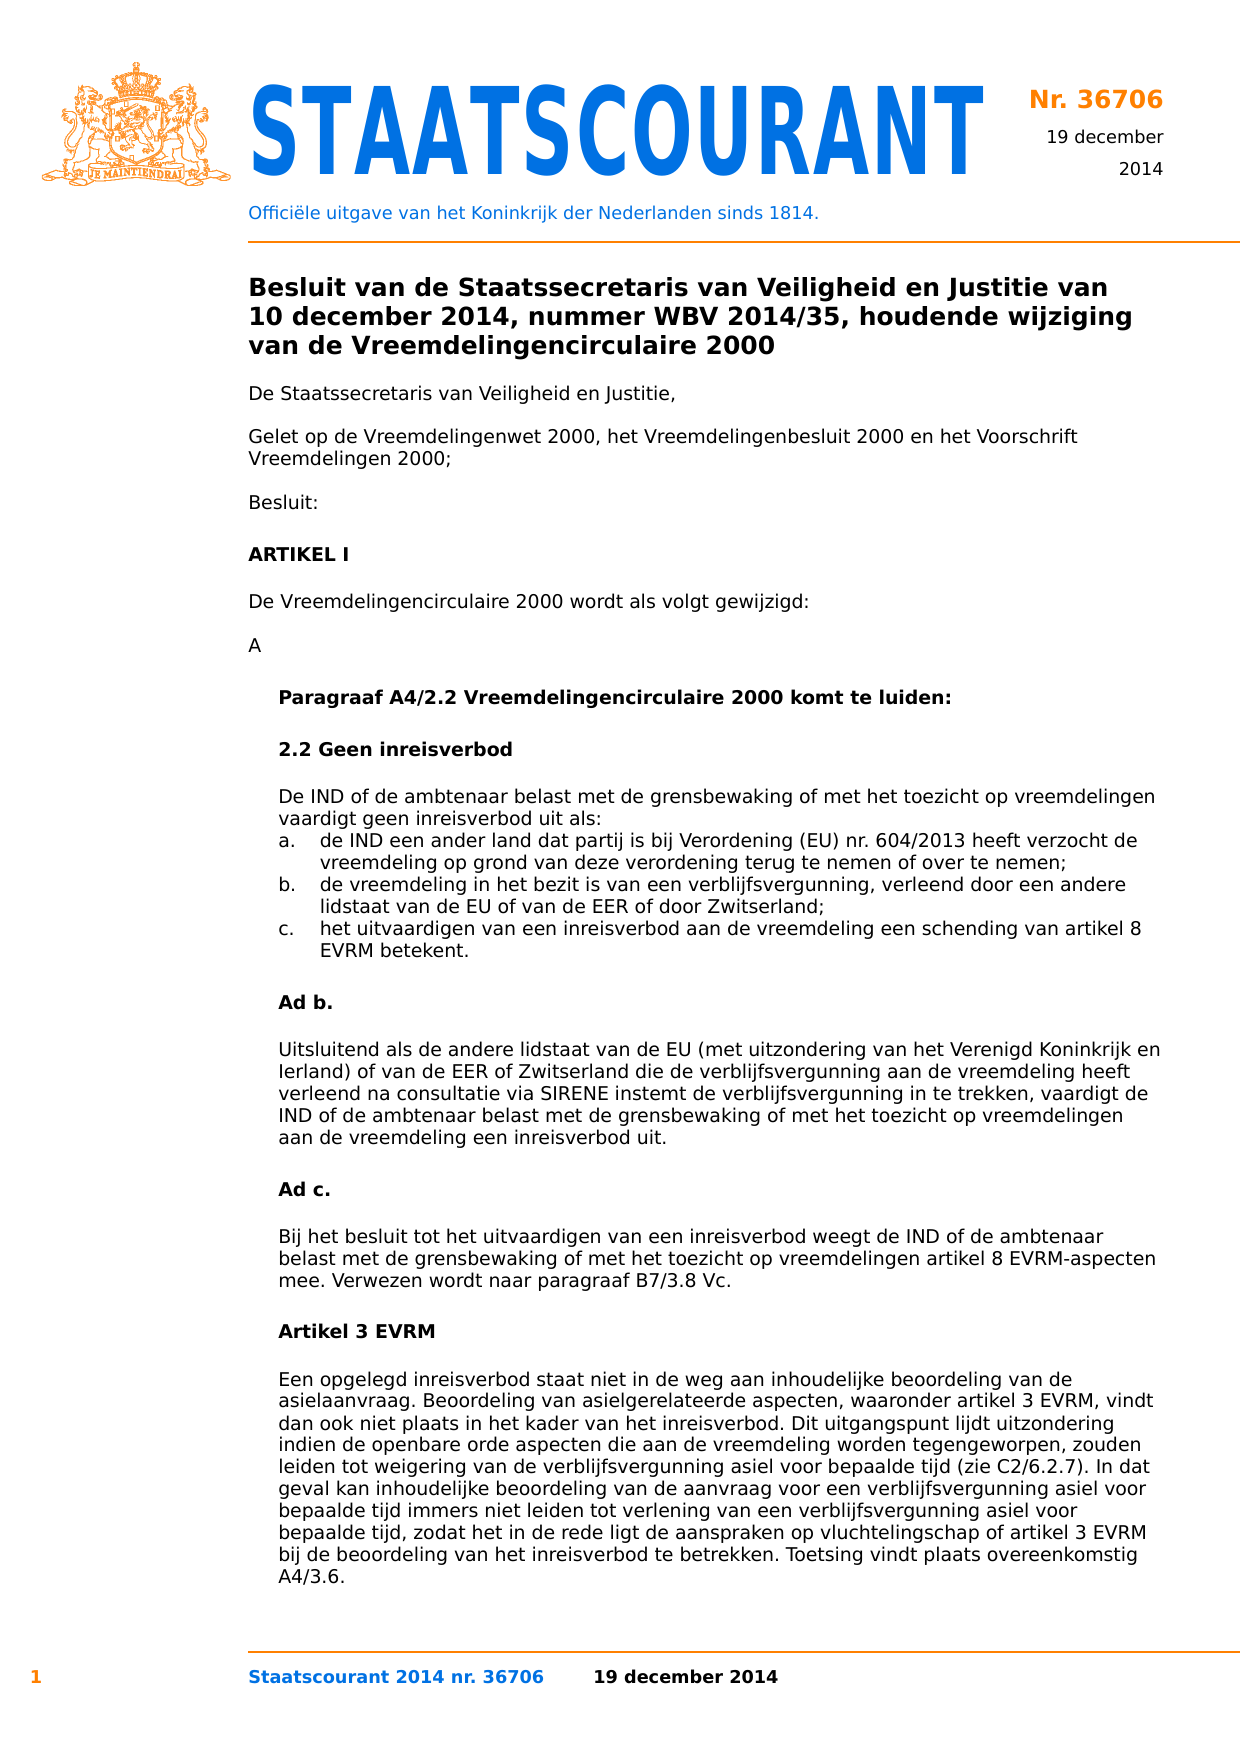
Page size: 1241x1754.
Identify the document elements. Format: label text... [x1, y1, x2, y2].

table_cell 19 december [998, 121, 1240, 153]
text Uitsluitend als de andere lidstaat van de EU (met uitzondering van het Verenigd Koninkrijk en Ierland) of van de EER of Zwitserland die de verblijfsvergunning aan de vreemdeling heeft verleend na consultatie via SIRENE instemt de verblijfsvergunning in te trekken, vaardigt de IND of de ambtenaar belast met de grensbewaking of met het toezicht op vreemdelingen aan de vreemdeling een inreisverbod uit. [278, 1039, 1163, 1148]
subtitle ARTIKEL I [248, 544, 1163, 566]
table_header STAATSCOURANT [248, 62, 998, 203]
table_cell Officiële uitgave van het Koninkrijk der Nederlanden sinds 1814. [248, 203, 1240, 241]
text De Vreemdelingencirculaire 2000 wordt als volgt gewijzigd: [248, 591, 1163, 613]
text De Staatssecretaris van Veiligheid en Justitie, [248, 382, 1163, 404]
text Een opgelegd inreisverbod staat niet in de weg aan inhoudelijke beoordeling van de asielaanvraag. Beoordeling van asielgerelateerde aspecten, waaronder artikel 3 EVRM, vindt dan ook niet plaats in het kader van het inreisverbod. Dit uitgangspunt lijdt uitzondering indien de openbare orde aspecten die aan de vreemdeling worden tegengeworpen, zouden leiden tot weigering van de verblijfsvergunning asiel voor bepaalde tijd (zie C2/6.2.7). In dat geval kan inhoudelijke beoordeling van de aanvraag voor een verblijfsvergunning asiel voor bepaalde tijd immers niet leiden tot verlening van een verblijfsvergunning asiel voor bepaalde tijd, zodat het in de rede ligt de aanspraken op vluchtelingschap of artikel 3 EVRM bij de beoordeling van het inreisverbod te betrekken. Toetsing vindt plaats overeenkomstig A4/3.6. [278, 1368, 1163, 1588]
picture [41, 62, 231, 186]
subtitle Ad c. [278, 1178, 1163, 1201]
text c. het uitvaardigen van een inreisverbod aan de vreemdeling een schending van artikel 8 EVRM betekent. [278, 918, 1163, 962]
subtitle Ad b. [278, 992, 1163, 1014]
text Gelet op de Vreemdelingenwet 2000, het Vreemdelingenbesluit 2000 en het Voorschrift Vreemdelingen 2000; [248, 426, 1163, 470]
text De IND of de ambtenaar belast met de grensbewaking of met het toezicht op vreemdelingen vaardigt geen inreisverbod uit als: [278, 786, 1163, 830]
table_header Nr. 36706 [998, 62, 1240, 121]
subtitle Paragraaf A4/2.2 Vreemdelingencirculaire 2000 komt te luiden: [278, 687, 1163, 709]
subtitle Artikel 3 EVRM [278, 1321, 1163, 1343]
text Bij het besluit tot het uitvaardigen van een inreisverbod weegt de IND of de ambtenaar belast met de grensbewaking of met het toezicht op vreemdelingen artikel 8 EVRM-aspecten mee. Verwezen wordt naar paragraaf B7/3.8 Vc. [278, 1226, 1163, 1291]
text A [248, 635, 1163, 657]
subtitle 2.2 Geen inreisverbod [278, 739, 1163, 761]
text Besluit: [248, 492, 1163, 514]
table_header [25, 62, 248, 241]
text a. de IND een ander land dat partij is bij Verordening (EU) nr. 604/2013 heeft verzocht de vreemdeling op grond van deze verordening terug te nemen of over te nemen; [278, 830, 1163, 874]
subtitle Besluit van de Staatssecretaris van Veiligheid en Justitie van 10 december 2014, nummer WBV 2014/35, houdende wijziging van de Vreemdelingencirculaire 2000 [248, 273, 1163, 361]
table_cell 2014 [998, 153, 1240, 203]
text b. de vreemdeling in het bezit is van een verblijfsvergunning, verleend door een andere lidstaat van de EU of van de EER of door Zwitserland; [278, 874, 1163, 918]
